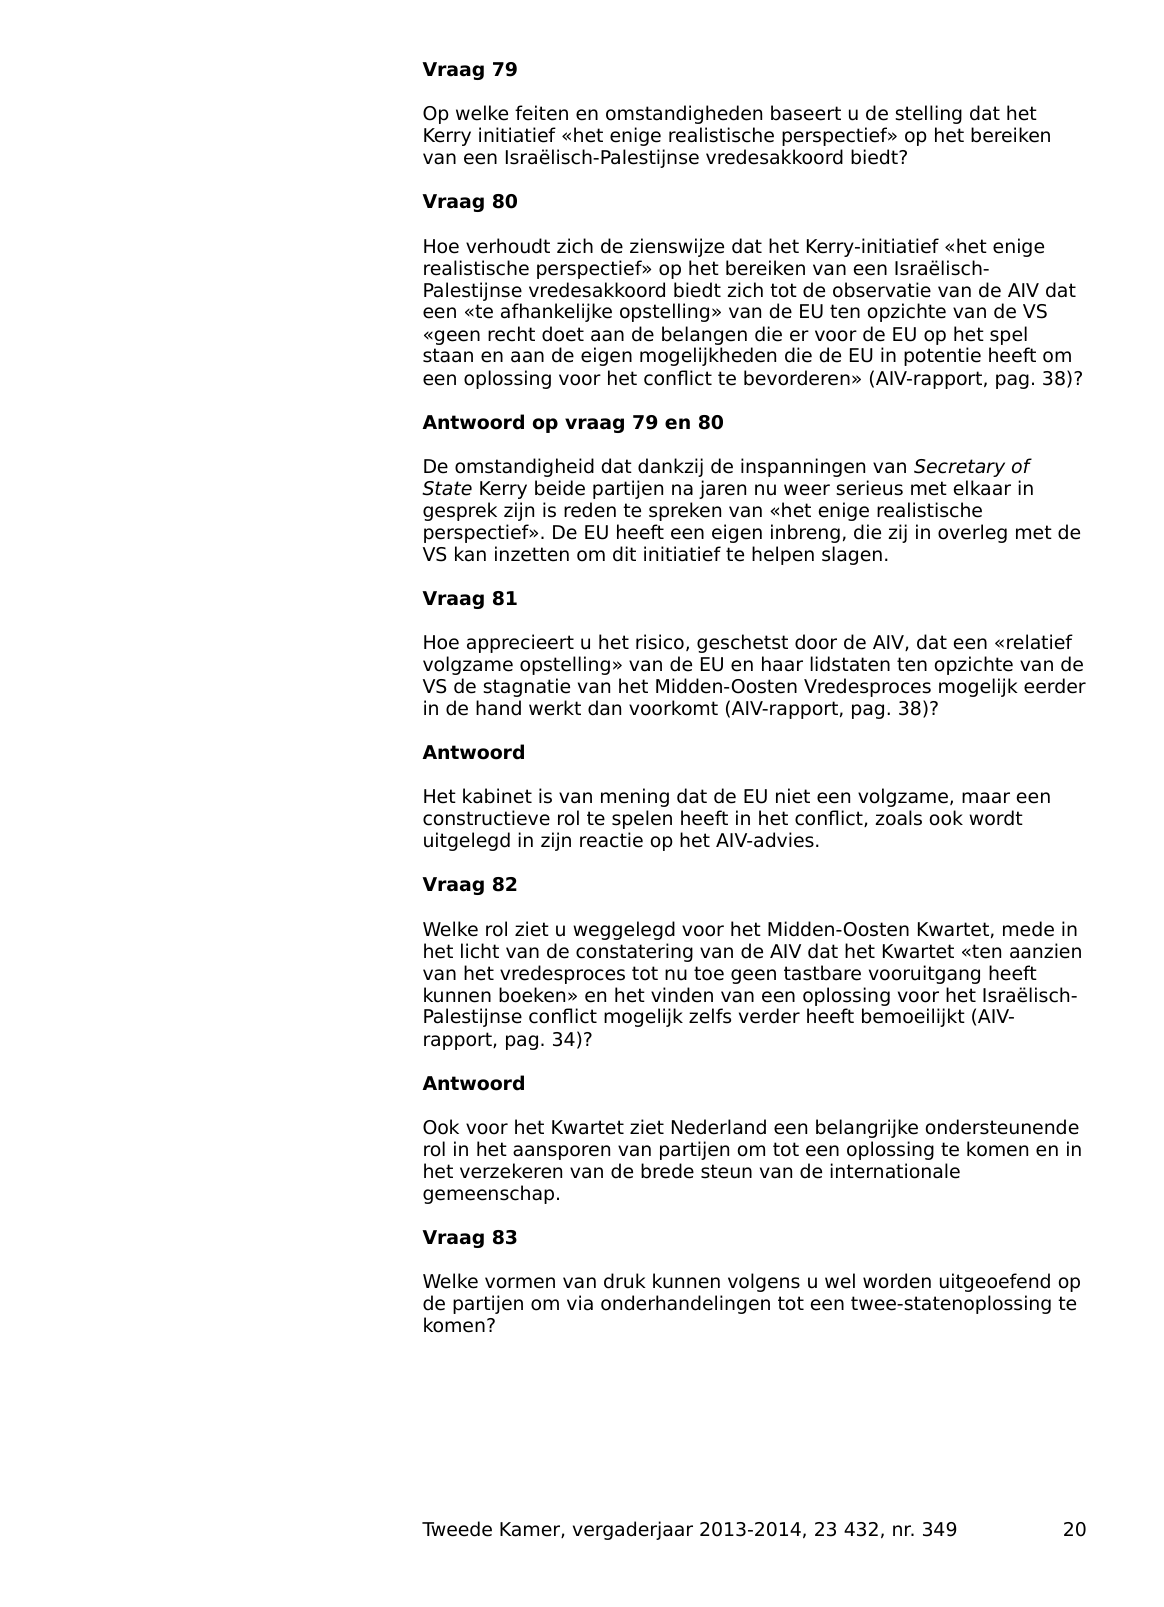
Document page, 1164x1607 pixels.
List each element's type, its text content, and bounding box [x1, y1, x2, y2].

text Welke rol ziet u weggelegd voor het Midden-Oosten Kwartet, mede in het licht van de constatering van de AIV dat het Kwartet «ten aanzien van het vredesproces tot nu toe geen tastbare vooruitgang heeft kunnen boeken» en het vinden van een oplossing voor het Israëlisch-Palestijnse conflict mogelijk zelfs verder heeft bemoeilijkt (AIV-rapport, pag. 34)? [422, 918, 1087, 1050]
subtitle Antwoord [422, 742, 1087, 764]
subtitle Vraag 81 [422, 588, 1087, 610]
subtitle Vraag 82 [422, 874, 1087, 896]
text De omstandigheid dat dankzij de inspanningen van Secretary of State Kerry beide partijen na jaren nu weer serieus met elkaar in gesprek zijn is reden te spreken van «het enige realistische perspectief». De EU heeft een eigen inbreng, die zij in overleg met de VS kan inzetten om dit initiatief te helpen slagen. [422, 456, 1087, 566]
subtitle Antwoord op vraag 79 en 80 [422, 412, 1087, 433]
subtitle Vraag 83 [422, 1227, 1087, 1249]
text Ook voor het Kwartet ziet Nederland een belangrijke ondersteunende rol in het aansporen van partijen om tot een oplossing te komen en in het verzekeren van de brede steun van de internationale gemeenschap. [422, 1117, 1087, 1205]
text Het kabinet is van mening dat de EU niet een volgzame, maar een constructieve rol te spelen heeft in het conflict, zoals ook wordt uitgelegd in zijn reactie op het AIV-advies. [422, 786, 1087, 852]
text Hoe apprecieert u het risico, geschetst door de AIV, dat een «relatief volgzame opstelling» van de EU en haar lidstaten ten opzichte van de VS de stagnatie van het Midden-Oosten Vredesproces mogelijk eerder in de hand werkt dan voorkomt (AIV-rapport, pag. 38)? [422, 632, 1087, 720]
text Welke vormen van druk kunnen volgens u wel worden uitgeoefend op de partijen om via onderhandelingen tot een twee-statenoplossing te komen? [422, 1271, 1087, 1337]
text Hoe verhoudt zich de zienswijze dat het Kerry-initiatief «het enige realistische perspectief» op het bereiken van een Israëlisch-Palestijnse vredesakkoord biedt zich tot de observatie van de AIV dat een «te afhankelijke opstelling» van de EU ten opzichte van de VS «geen recht doet aan de belangen die er voor de EU op het spel staan en aan de eigen mogelijkheden die de EU in potentie heeft om een oplossing voor het conflict te bevorderen» (AIV-rapport, pag. 38)? [422, 236, 1087, 389]
subtitle Antwoord [422, 1073, 1087, 1094]
text Op welke feiten en omstandigheden baseert u de stelling dat het Kerry initiatief «het enige realistische perspectief» op het bereiken van een Israëlisch-Palestijnse vredesakkoord biedt? [422, 103, 1087, 169]
subtitle Vraag 79 [422, 59, 1087, 81]
subtitle Vraag 80 [422, 191, 1087, 213]
